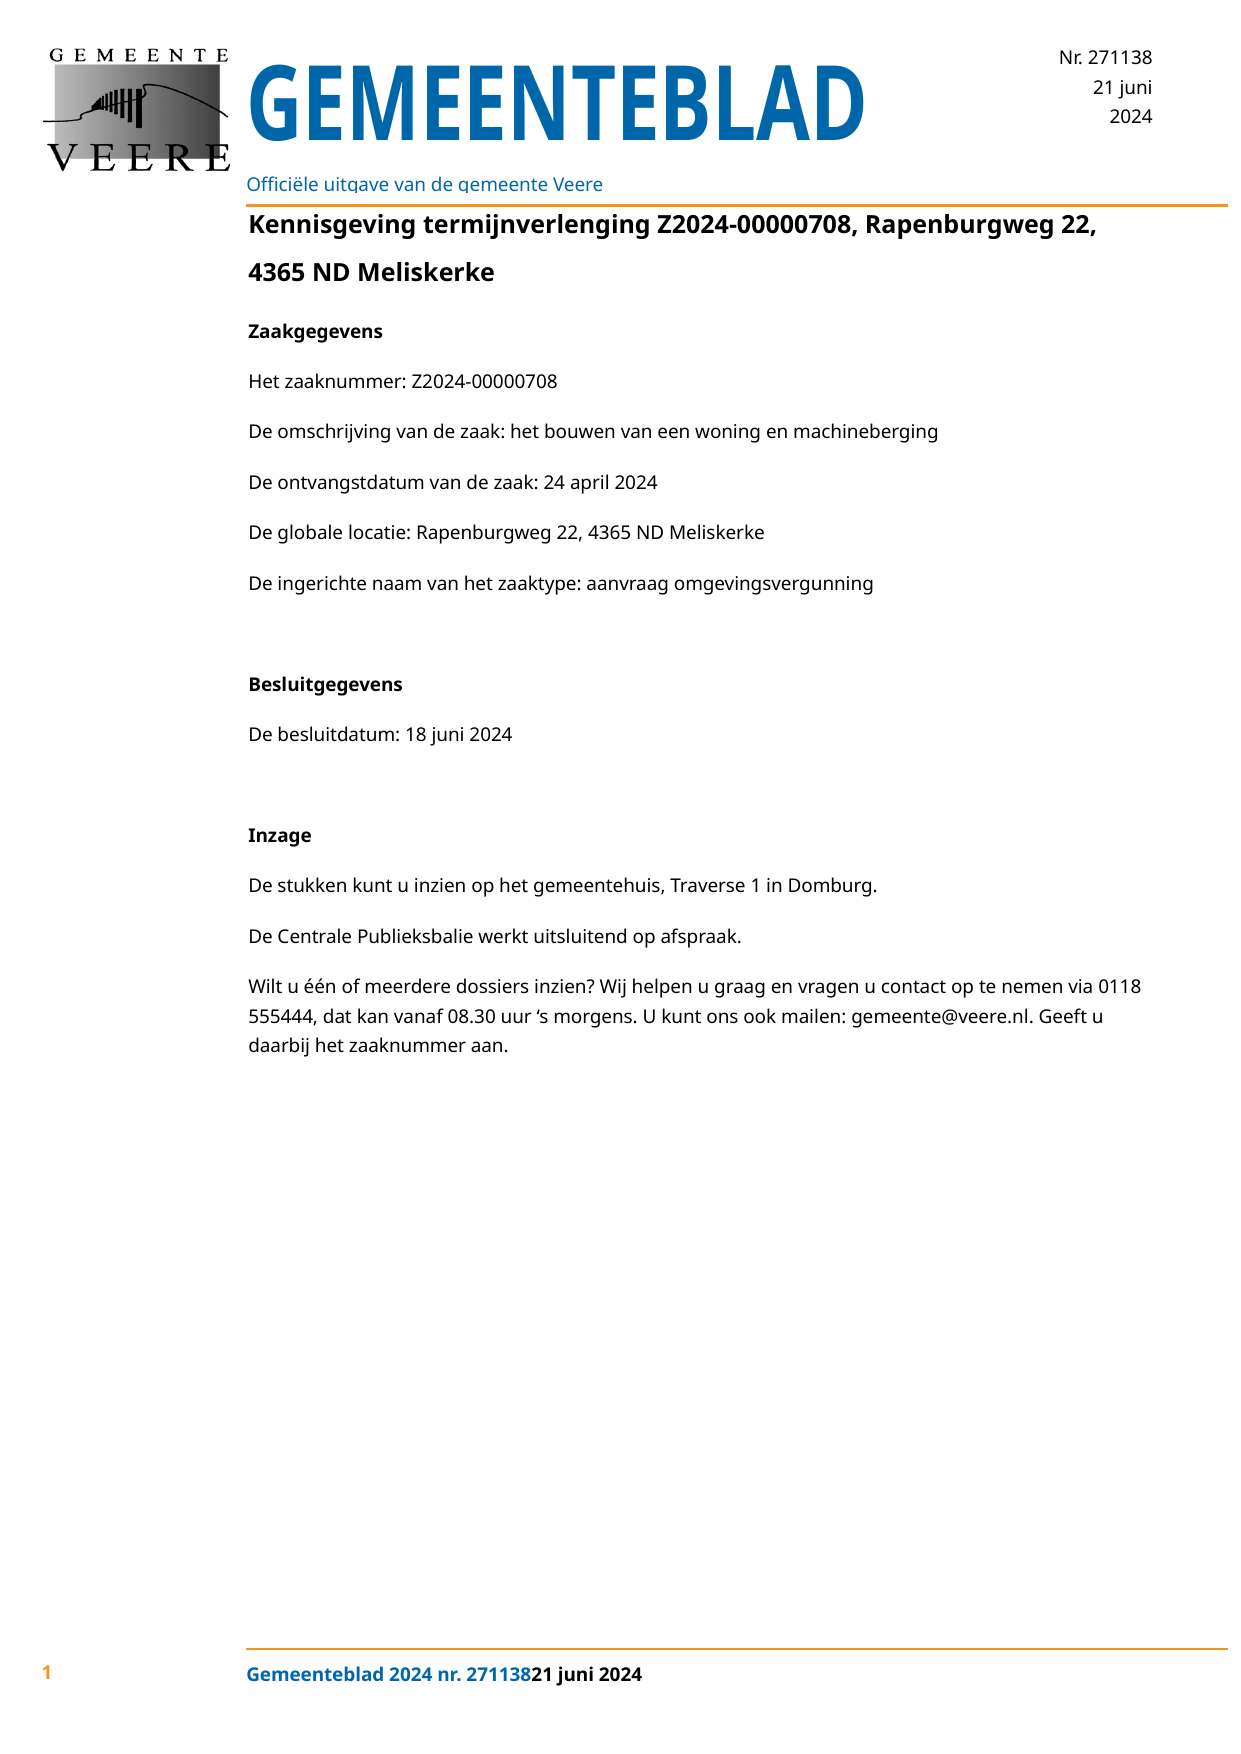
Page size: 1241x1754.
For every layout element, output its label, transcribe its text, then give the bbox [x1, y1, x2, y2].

text Het zaaknummer: Z2024-00000708 [248, 368, 1152, 394]
text De Centrale Publieksbalie werkt uitsluitend op afspraak. [248, 923, 1152, 949]
text Kennisgeving termijnverlenging Z2024-00000708, Rapenburgweg 22, 4365 ND Meliskerke [248, 207, 1152, 288]
picture [41, 47, 231, 172]
text Inzage [248, 822, 1152, 848]
text De omschrijving van de zaak: het bouwen van een woning en machineberging [248, 419, 1152, 444]
text De stukken kunt u inzien op het gemeentehuis, Traverse 1 in Domburg. [248, 872, 1152, 898]
text Wilt u één of meerdere dossiers inzien? Wij helpen u graag en vragen u contact op te nemen via 0118 555444, dat kan vanaf 08.30 uur ‘s morgens. U kunt ons ook mailen: gemeente@veere.nl. Geeft u daarbij het zaaknummer aan. [248, 973, 1152, 1058]
text De globale locatie: Rapenburgweg 22, 4365 ND Meliskerke [248, 519, 1152, 545]
text Besluitgegevens [248, 671, 1152, 697]
text De besluitdatum: 18 juni 2024 [248, 721, 1152, 747]
text Zaakgegevens [248, 318, 1152, 344]
text De ontvangstdatum van de zaak: 24 april 2024 [248, 469, 1152, 495]
text De ingerichte naam van het zaaktype: aanvraag omgevingsvergunning [248, 570, 1152, 596]
